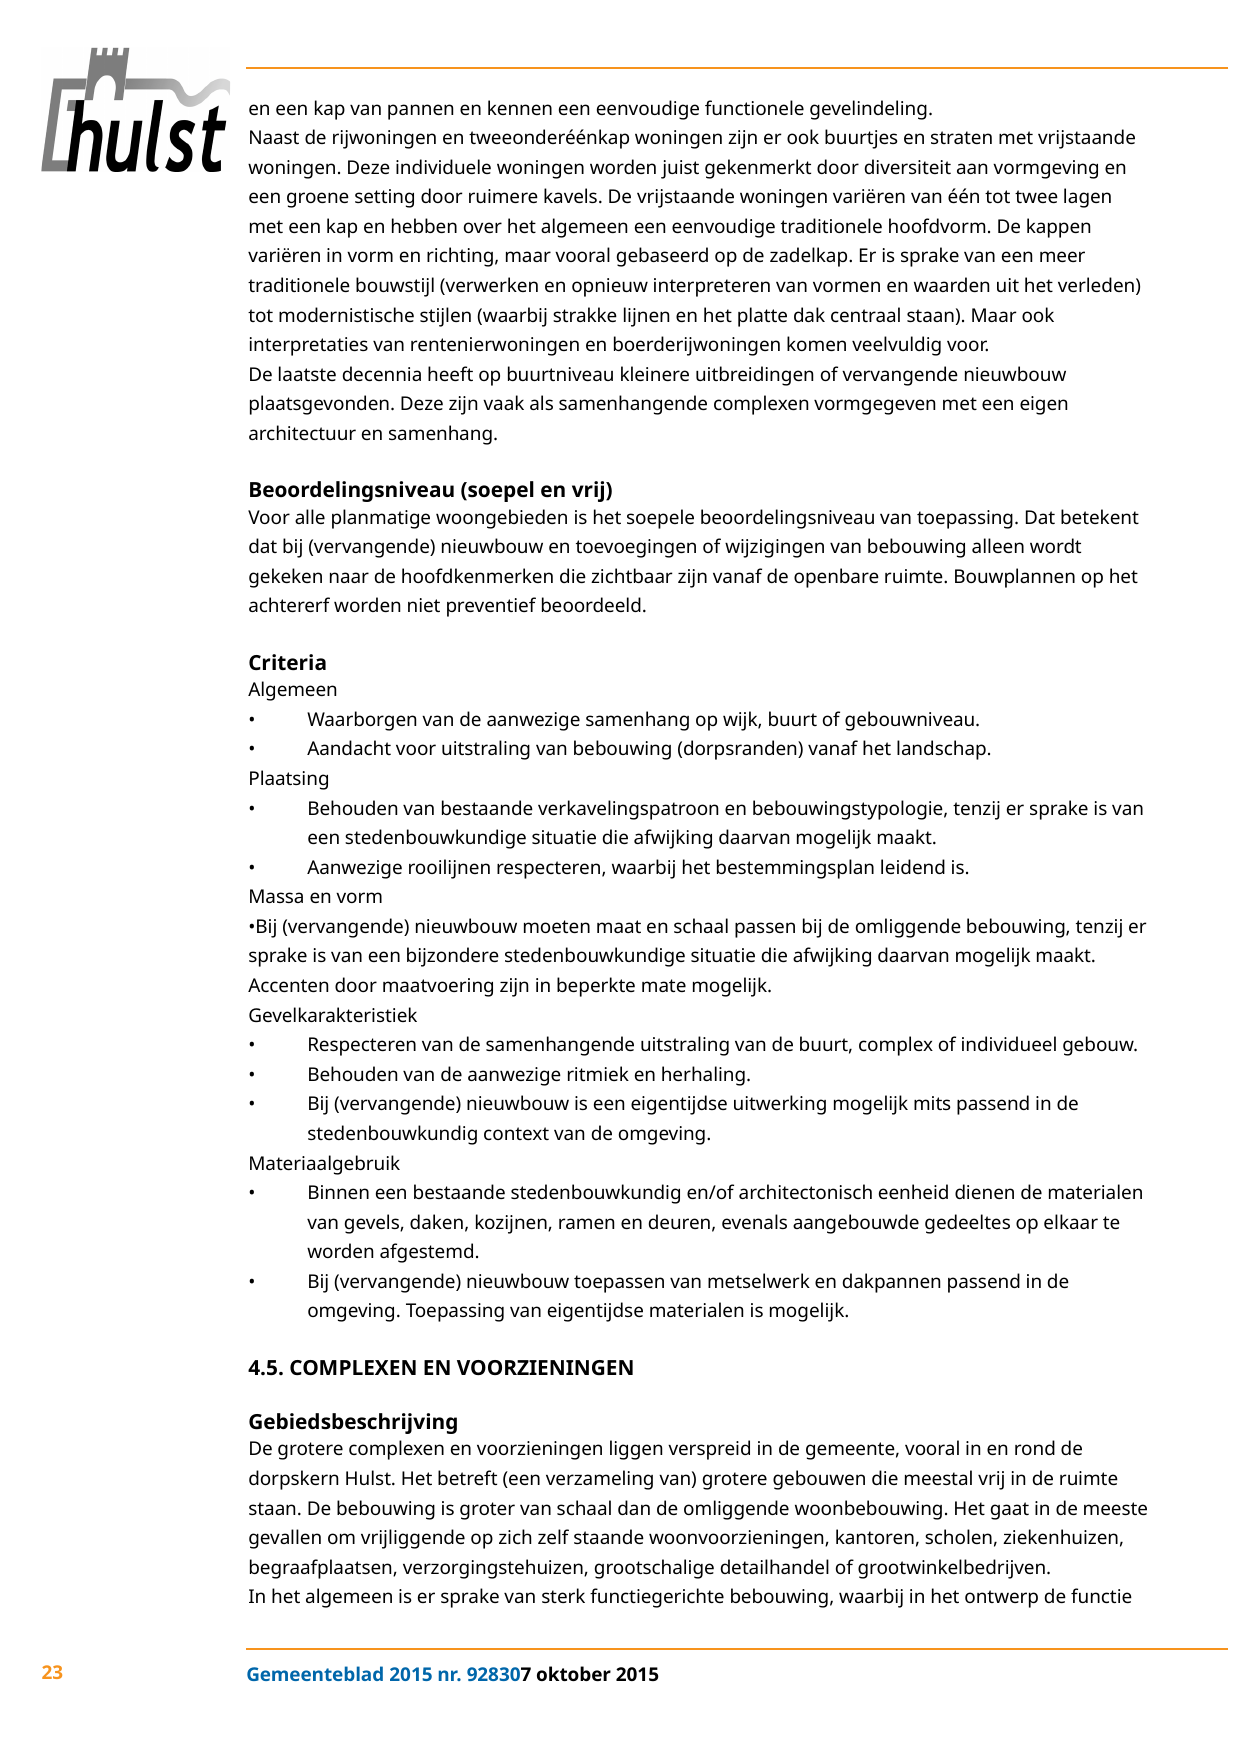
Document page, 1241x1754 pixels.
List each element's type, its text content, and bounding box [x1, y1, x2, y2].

text Massa en vorm [248, 883, 1152, 909]
text De laatste decennia heeft op buurtniveau kleinere uitbreidingen of vervangende nieuwbouw plaatsgevonden. Deze zijn vaak als samenhangende complexen vormgegeven met een eigen architectuur en samenhang. [248, 361, 1152, 446]
text Materiaalgebruik [248, 1150, 1152, 1176]
picture [41, 47, 231, 172]
text De grotere complexen en voorzieningen liggen verspreid in de gemeente, vooral in en rond de dorpskern Hulst. Het betreft (een verzameling van) grotere gebouwen die meestal vrij in de ruimte staan. De bebouwing is groter van schaal dan de omliggende woonbebouwing. Het gaat in de meeste gevallen om vrijliggende op zich zelf staande woonvoorzieningen, kantoren, scholen, ziekenhuizen, begraafplaatsen, verzorgingstehuizen, grootschalige detailhandel of grootwinkelbedrijven. [248, 1436, 1152, 1580]
text 4.5. COMPLEXEN EN VOORZIENINGEN [248, 1353, 1152, 1381]
text •Bij (vervangende) nieuwbouw moeten maat en schaal passen bij de omliggende bebouwing, tenzij er sprake is van een bijzondere stedenbouwkundige situatie die afwijking daarvan mogelijk maakt. Accenten door maatvoering zijn in beperkte mate mogelijk. [248, 913, 1152, 998]
list Binnen een bestaande stedenbouwkundig en/of architectonisch eenheid dienen de materialen van gevels, daken, kozijnen, ramen en deuren, evenals aangebouwde gedeeltes op elkaar te worden afgestemd. [248, 1179, 1152, 1264]
list Bij (vervangende) nieuwbouw toepassen van metselwerk en dakpannen passend in de omgeving. Toepassing van eigentijdse materialen is mogelijk. [248, 1268, 1152, 1323]
list Waarborgen van de aanwezige samenhang op wijk, buurt of gebouwniveau. [248, 706, 1152, 732]
list Bij (vervangende) nieuwbouw is een eigentijdse uitwerking mogelijk mits passend in de stedenbouwkundig context van de omgeving. [248, 1091, 1152, 1146]
list Respecteren van de samenhangende uitstraling van de buurt, complex of individueel gebouw. [248, 1031, 1152, 1057]
text Voor alle planmatige woongebieden is het soepele beoordelingsniveau van toepassing. Dat betekent dat bij (vervangende) nieuwbouw en toevoegingen of wijzigingen van bebouwing alleen wordt gekeken naar de hoofdkenmerken die zichtbaar zijn vanaf de openbare ruimte. Bouwplannen op het achtererf worden niet preventief beoordeeld. [248, 504, 1152, 618]
list Behouden van bestaande verkavelingspatroon en bebouwingstypologie, tenzij er sprake is van een stedenbouwkundige situatie die afwijking daarvan mogelijk maakt. [248, 795, 1152, 850]
list Aanwezige rooilijnen respecteren, waarbij het bestemmingsplan leidend is. [248, 854, 1152, 880]
text Beoordelingsniveau (soepel en vrij) [248, 476, 1152, 504]
list Aandacht voor uitstraling van bebouwing (dorpsranden) vanaf het landschap. [248, 736, 1152, 761]
text In het algemeen is er sprake van sterk functiegerichte bebouwing, waarbij in het ontwerp de functie [248, 1583, 1152, 1609]
text Plaatsing [248, 765, 1152, 791]
text Algemeen [248, 676, 1152, 702]
text en een kap van pannen en kennen een eenvoudige functionele gevelindeling. [248, 95, 1152, 121]
list Behouden van de aanwezige ritmiek en herhaling. [248, 1061, 1152, 1087]
text Naast de rijwoningen en tweeonderéénkap woningen zijn er ook buurtjes en straten met vrijstaande woningen. Deze individuele woningen worden juist gekenmerkt door diversiteit aan vormgeving en een groene setting door ruimere kavels. De vrijstaande woningen variëren van één tot twee lagen met een kap en hebben over het algemeen een eenvoudige traditionele hoofdvorm. De kappen variëren in vorm en richting, maar vooral gebaseerd op de zadelkap. Er is sprake van een meer traditionele bouwstijl (verwerken en opnieuw interpreteren van vormen en waarden uit het verleden) tot modernistische stijlen (waarbij strakke lijnen en het platte dak centraal staan). Maar ook interpretaties van rentenierwoningen en boerderijwoningen komen veelvuldig voor. [248, 124, 1152, 357]
text Criteria [248, 648, 1152, 676]
text Gebiedsbeschrijving [248, 1407, 1152, 1436]
text Gevelkarakteristiek [248, 1002, 1152, 1028]
